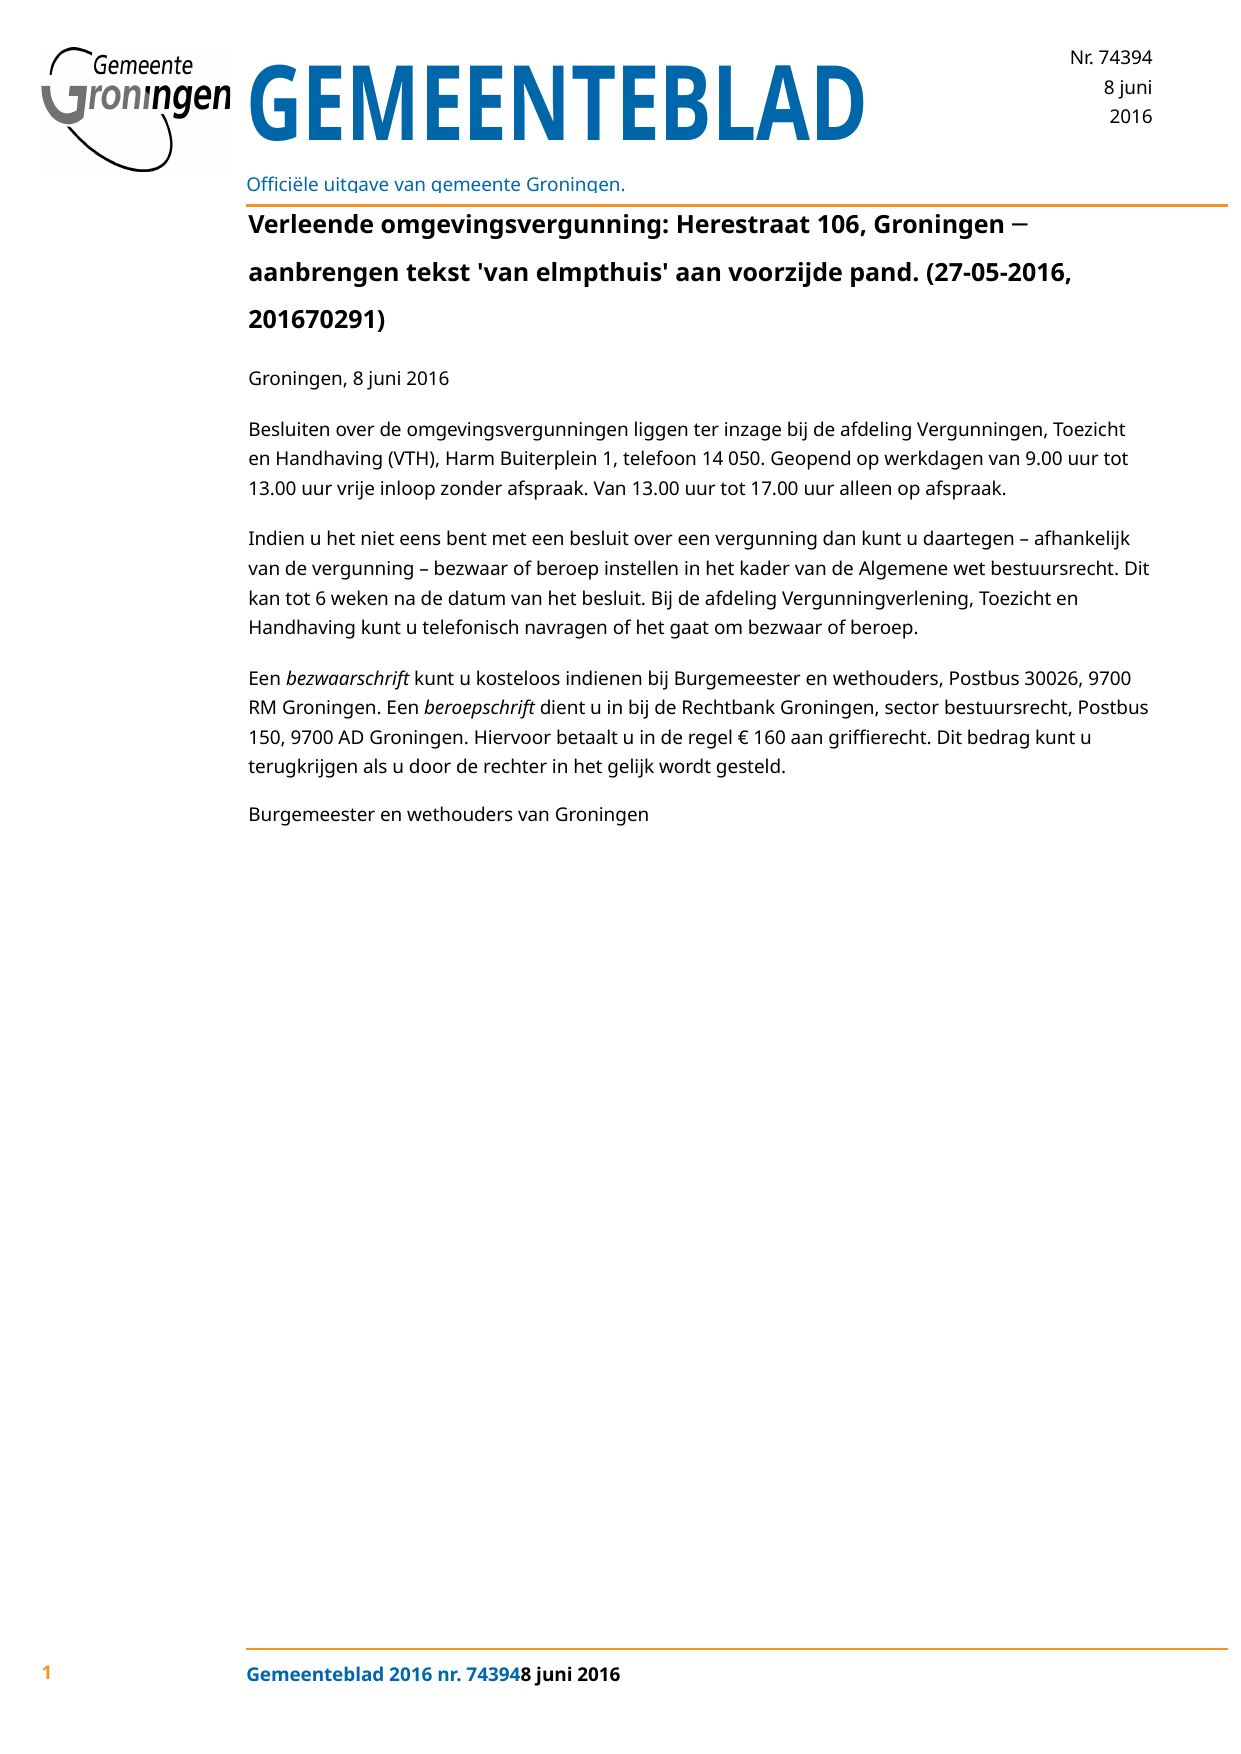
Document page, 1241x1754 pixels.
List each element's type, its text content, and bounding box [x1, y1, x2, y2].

picture [41, 47, 231, 172]
text Verleende omgevingsvergunning: Herestraat 106, Groningen ─ aanbrengen tekst 'van elmpthuis' aan voorzijde pand. (27-05-2016, 201670291) [248, 207, 1152, 336]
text Groningen, 8 juni 2016 [248, 366, 1152, 391]
text Een bezwaarschrift kunt u kosteloos indienen bij Burgemeester en wethouders, Postbus 30026, 9700 RM Groningen. Een beroepschrift dient u in bij de Rechtbank Groningen, sector bestuursrecht, Postbus 150, 9700 AD Groningen. Hiervoor betaalt u in de regel € 160 aan griffierecht. Dit bedrag kunt u terugkrijgen als u door de rechter in het gelijk wordt gesteld. [248, 665, 1152, 779]
text Indien u het niet eens bent met een besluit over een vergunning dan kunt u daartegen – afhankelijk van de vergunning – bezwaar of beroep instellen in het kader van de Algemene wet bestuursrecht. Dit kan tot 6 weken na de datum van het besluit. Bij de afdeling Vergunningverlening, Toezicht en Handhaving kunt u telefonisch navragen of het gaat om bezwaar of beroep. [248, 526, 1152, 640]
text Burgemeester en wethouders van Groningen [248, 801, 1152, 827]
text Besluiten over de omgevingsvergunningen liggen ter inzage bij de afdeling Vergunningen, Toezicht en Handhaving (VTH), Harm Buiterplein 1, telefoon 14 050. Geopend op werkdagen van 9.00 uur tot 13.00 uur vrije inloop zonder afspraak. Van 13.00 uur tot 17.00 uur alleen op afspraak. [248, 416, 1152, 501]
